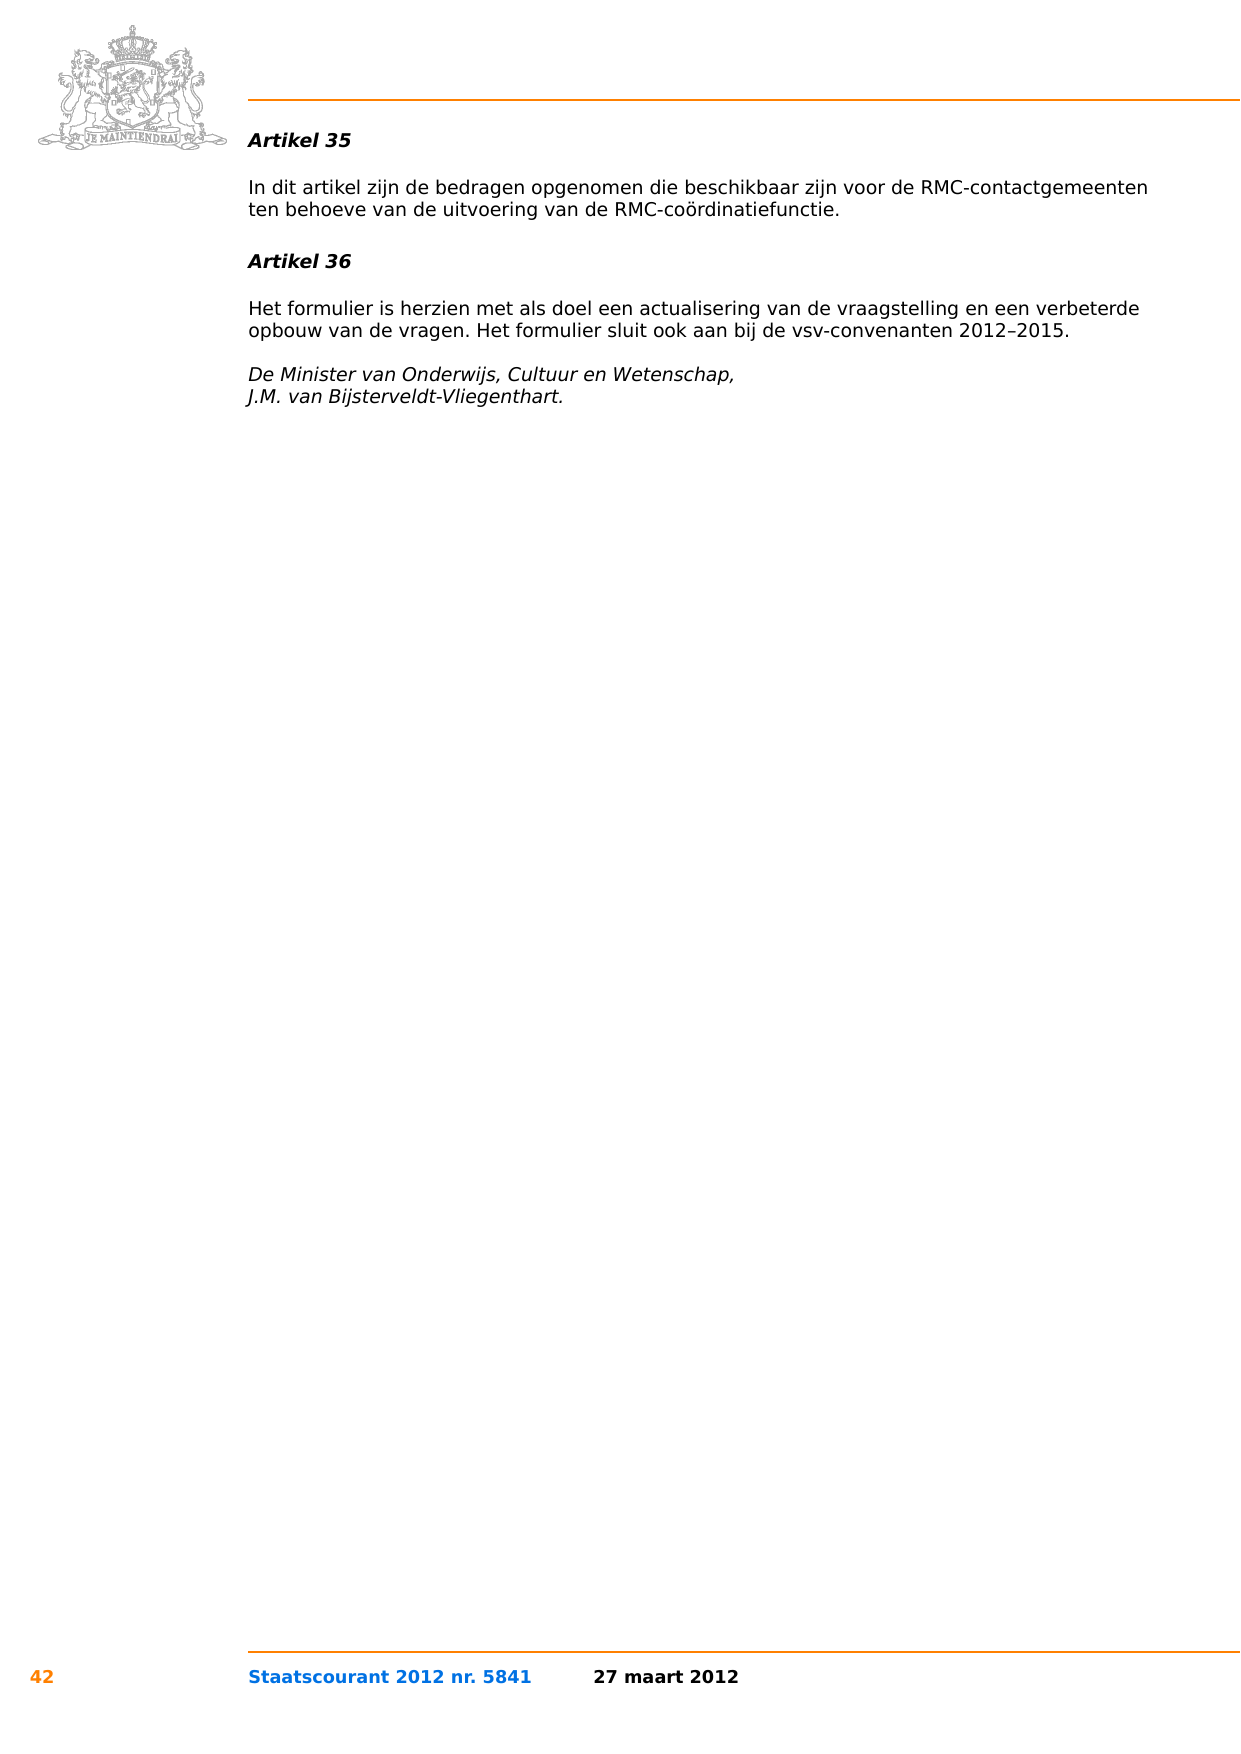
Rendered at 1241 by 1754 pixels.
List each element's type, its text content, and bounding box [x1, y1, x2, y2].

text Het formulier is herzien met als doel een actualisering van de vraagstelling en een verbeterde opbouw van de vragen. Het formulier sluit ook aan bij de vsv-convenanten 2012–2015. [248, 298, 1163, 342]
picture [38, 25, 227, 150]
text De Minister van Onderwijs, Cultuur en Wetenschap, J.M. van Bijsterveldt-Vliegenthart. [248, 364, 1163, 408]
subtitle Artikel 36 [248, 251, 1163, 273]
subtitle Artikel 35 [248, 130, 1163, 152]
text In dit artikel zijn de bedragen opgenomen die beschikbaar zijn voor de RMC-contactgemeenten ten behoeve van de uitvoering van de RMC-coördinatiefunctie. [248, 177, 1163, 221]
